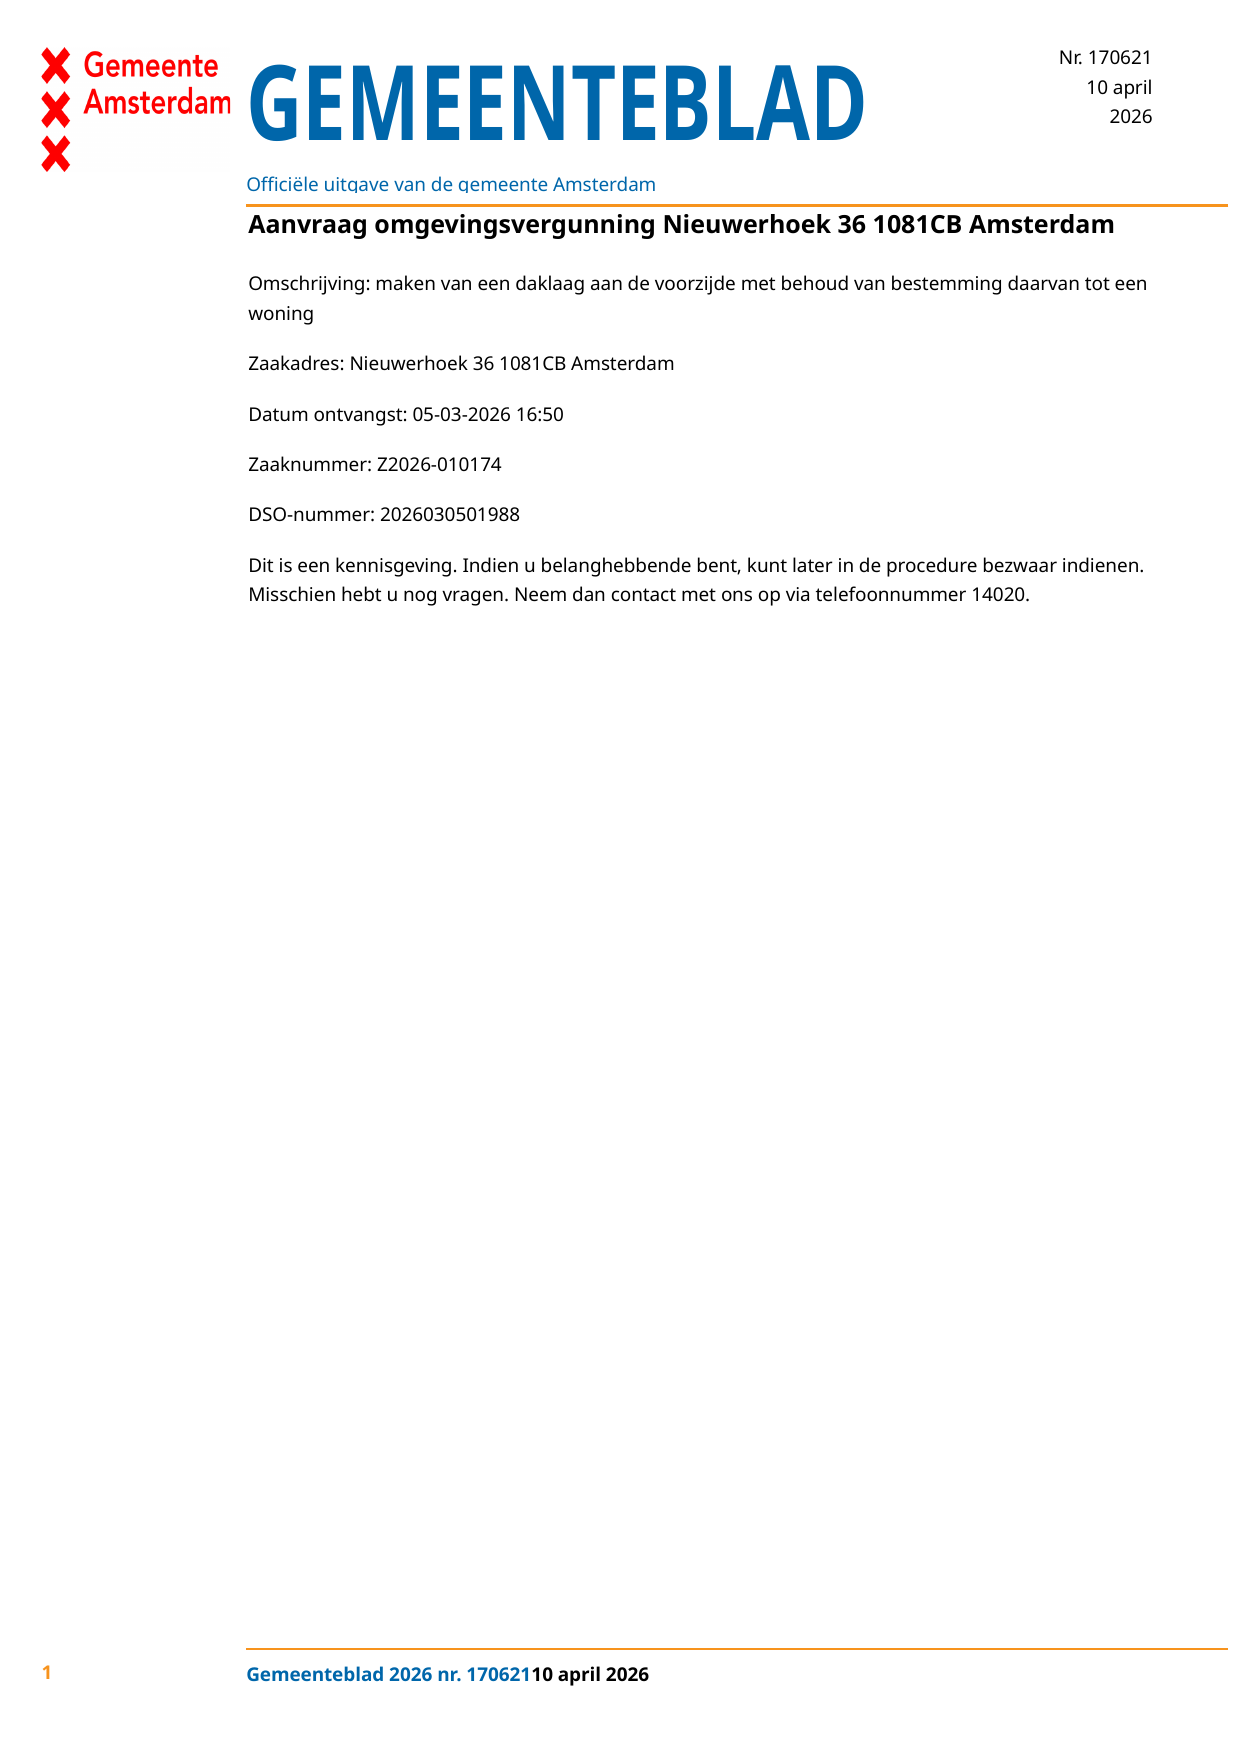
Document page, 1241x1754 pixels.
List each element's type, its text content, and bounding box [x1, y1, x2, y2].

text Zaakadres: Nieuwerhoek 36 1081CB Amsterdam [248, 350, 1152, 376]
text Aanvraag omgevingsvergunning Nieuwerhoek 36 1081CB Amsterdam [248, 207, 1152, 241]
picture [41, 47, 231, 172]
text Omschrijving: maken van een daklaag aan de voorzijde met behoud van bestemming daarvan tot een woning [248, 270, 1152, 326]
text Datum ontvangst: 05-03-2026 16:50 [248, 401, 1152, 426]
text DSO-nummer: 2026030501988 [248, 502, 1152, 527]
text Zaaknummer: Z2026-010174 [248, 451, 1152, 477]
text Dit is een kennisgeving. Indien u belanghebbende bent, kunt later in de procedure bezwaar indienen. Misschien hebt u nog vragen. Neem dan contact met ons op via telefoonnummer 14020. [248, 552, 1152, 607]
